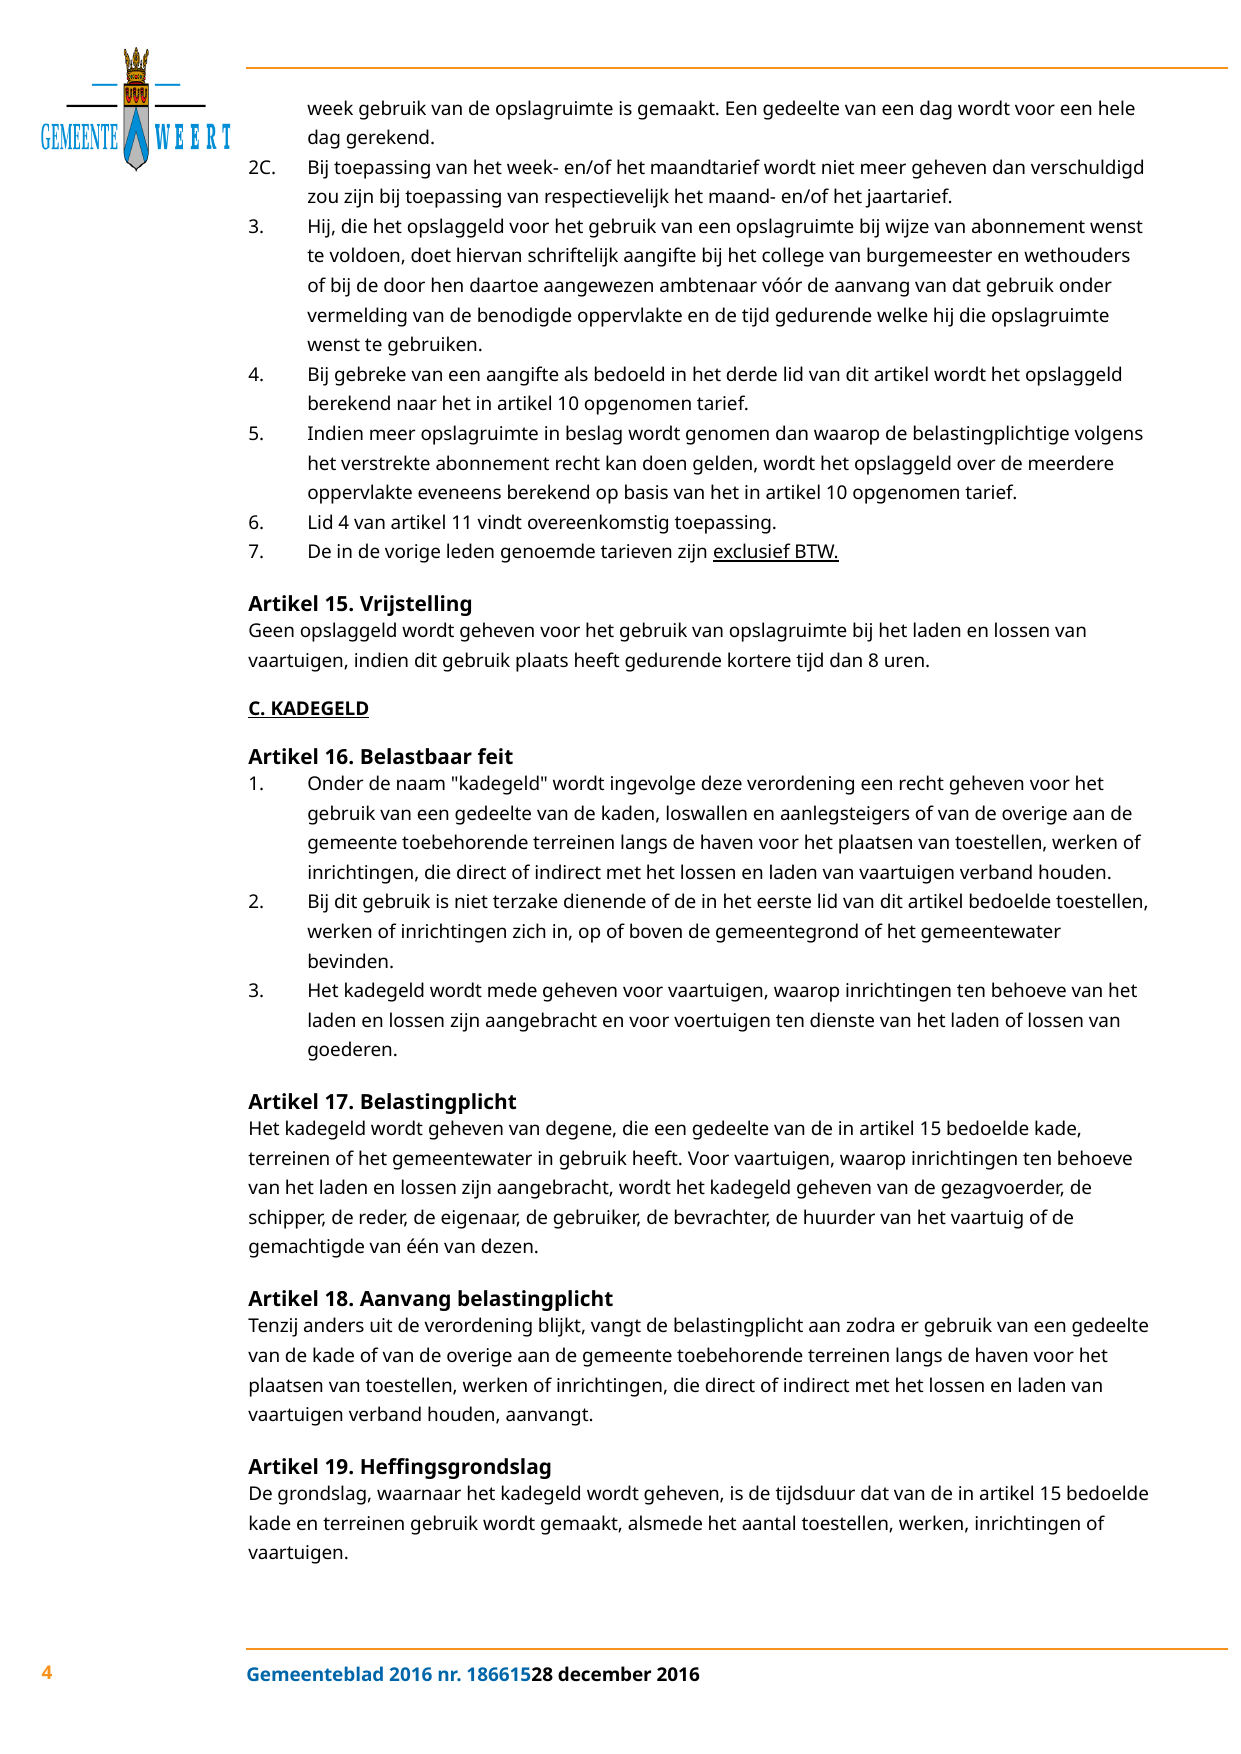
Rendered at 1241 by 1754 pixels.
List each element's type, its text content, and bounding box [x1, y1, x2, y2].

list Bij gebreke van een aangifte als bedoeld in het derde lid van dit artikel wordt het opslaggeld berekend naar het in artikel 10 opgenomen tarief. [248, 361, 1152, 416]
list week gebruik van de opslagruimte is gemaakt. Een gedeelte van een dag wordt voor een hele dag gerekend. [248, 95, 1152, 150]
list Bij toepassing van het week- en/of het maandtarief wordt niet meer geheven dan verschuldigd zou zijn bij toepassing van respectievelijk het maand- en/of het jaartarief. [248, 154, 1152, 209]
list Lid 4 van artikel 11 vindt overeenkomstig toepassing. [248, 509, 1152, 535]
text Artikel 17. Belastingplicht [248, 1087, 1152, 1115]
text De grondslag, waarnaar het kadegeld wordt geheven, is de tijdsduur dat van de in artikel 15 bedoelde kade en terreinen gebruik wordt gemaakt, alsmede het aantal toestellen, werken, inrichtingen of vaartuigen. [248, 1480, 1152, 1565]
list De in de vorige leden genoemde tarieven zijn exclusief BTW. [248, 538, 1152, 564]
text Artikel 16. Belastbaar feit [248, 742, 1152, 770]
text Geen opslaggeld wordt geheven voor het gebruik van opslagruimte bij het laden en lossen van vaartuigen, indien dit gebruik plaats heeft gedurende kortere tijd dan 8 uren. [248, 617, 1152, 673]
text Artikel 19. Heffingsgrondslag [248, 1452, 1152, 1480]
text Artikel 15. Vrijstelling [248, 589, 1152, 617]
list Het kadegeld wordt mede geheven voor vaartuigen, waarop inrichtingen ten behoeve van het laden en lossen zijn aangebracht en voor voertuigen ten dienste van het laden of lossen van goederen. [248, 977, 1152, 1062]
text Het kadegeld wordt geheven van degene, die een gedeelte van de in artikel 15 bedoelde kade, terreinen of het gemeentewater in gebruik heeft. Voor vaartuigen, waarop inrichtingen ten behoeve van het laden en lossen zijn aangebracht, wordt het kadegeld geheven van de gezagvoerder, de schipper, de reder, de eigenaar, de gebruiker, de bevrachter, de huurder van het vaartuig of de gemachtigde van één van dezen. [248, 1115, 1152, 1259]
list Onder de naam "kadegeld" wordt ingevolge deze verordening een recht geheven voor het gebruik van een gedeelte van de kaden, loswallen en aanlegsteigers of van de overige aan de gemeente toebehorende terreinen langs de haven voor het plaatsen van toestellen, werken of inrichtingen, die direct of indirect met het lossen en laden van vaartuigen verband houden. [248, 770, 1152, 885]
picture [41, 47, 231, 172]
list Bij dit gebruik is niet terzake dienende of de in het eerste lid van dit artikel bedoelde toestellen, werken of inrichtingen zich in, op of boven de gemeentegrond of het gemeentewater bevinden. [248, 889, 1152, 973]
list Hij, die het opslaggeld voor het gebruik van een opslagruimte bij wijze van abonnement wenst te voldoen, doet hiervan schriftelijk aangifte bij het college van burgemeester en wethouders of bij de door hen daartoe aangewezen ambtenaar vóór de aanvang van dat gebruik onder vermelding van de benodigde oppervlakte en de tijd gedurende welke hij die opslagruimte wenst te gebruiken. [248, 213, 1152, 357]
list Indien meer opslagruimte in beslag wordt genomen dan waarop de belastingplichtige volgens het verstrekte abonnement recht kan doen gelden, wordt het opslaggeld over de meerdere oppervlakte eveneens berekend op basis van het in artikel 10 opgenomen tarief. [248, 420, 1152, 505]
text Artikel 18. Aanvang belastingplicht [248, 1284, 1152, 1313]
text C. KADEGELD [248, 693, 1152, 721]
text Tenzij anders uit de verordening blijkt, vangt de belastingplicht aan zodra er gebruik van een gedeelte van de kade of van de overige aan de gemeente toebehorende terreinen langs de haven voor het plaatsen van toestellen, werken of inrichtingen, die direct of indirect met het lossen en laden van vaartuigen verband houden, aanvangt. [248, 1313, 1152, 1427]
